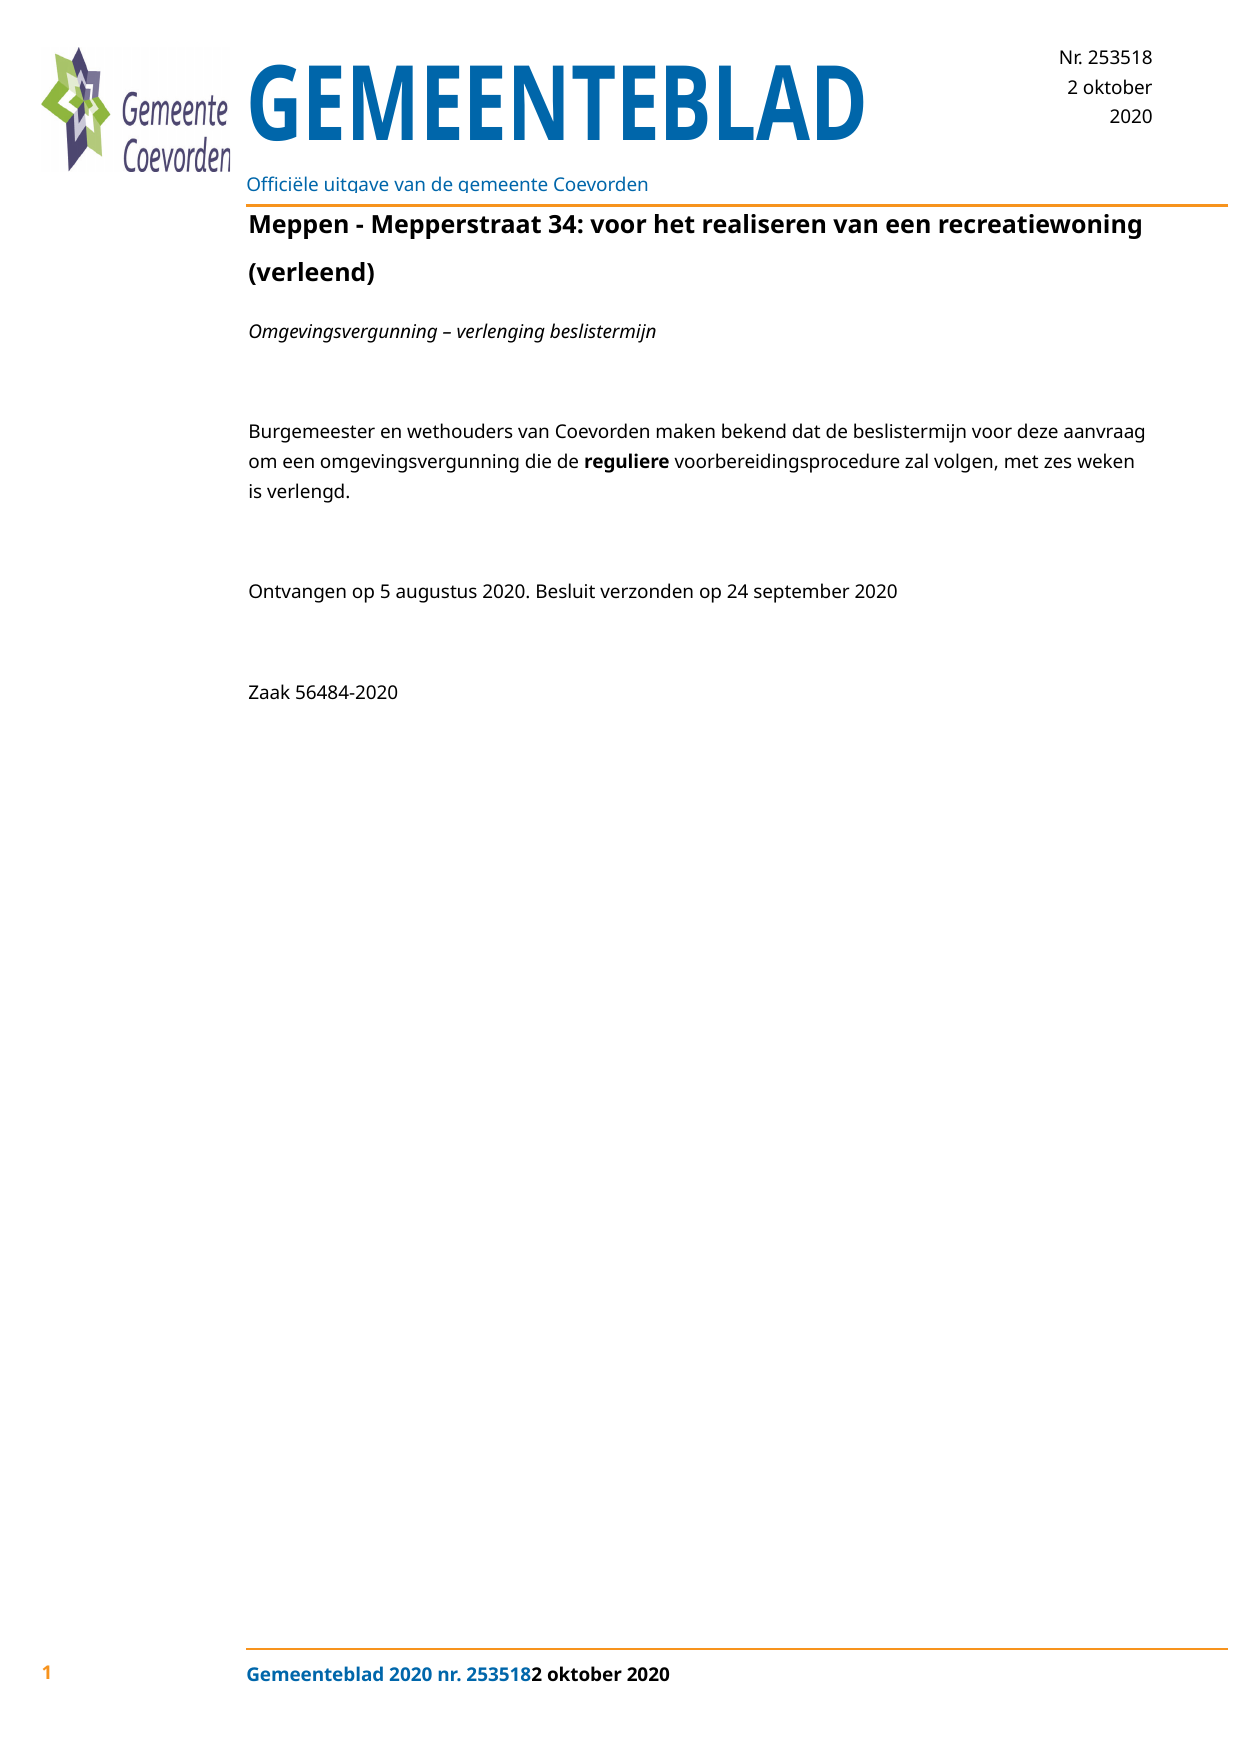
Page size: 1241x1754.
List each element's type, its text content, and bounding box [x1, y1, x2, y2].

text Omgevingsvergunning – verlenging beslistermijn [248, 318, 1152, 344]
text Ontvangen op 5 augustus 2020. Besluit verzonden op 24 september 2020 [248, 579, 1152, 604]
text Zaak 56484-2020 [248, 679, 1152, 705]
picture [41, 47, 231, 172]
text Burgemeester en wethouders van Coevorden maken bekend dat de beslistermijn voor deze aanvraag om een omgevingsvergunning die de reguliere voorbereidingsprocedure zal volgen, met zes weken is verlengd. [248, 419, 1152, 504]
text Meppen - Mepperstraat 34: voor het realiseren van een recreatiewoning (verleend) [248, 207, 1152, 288]
